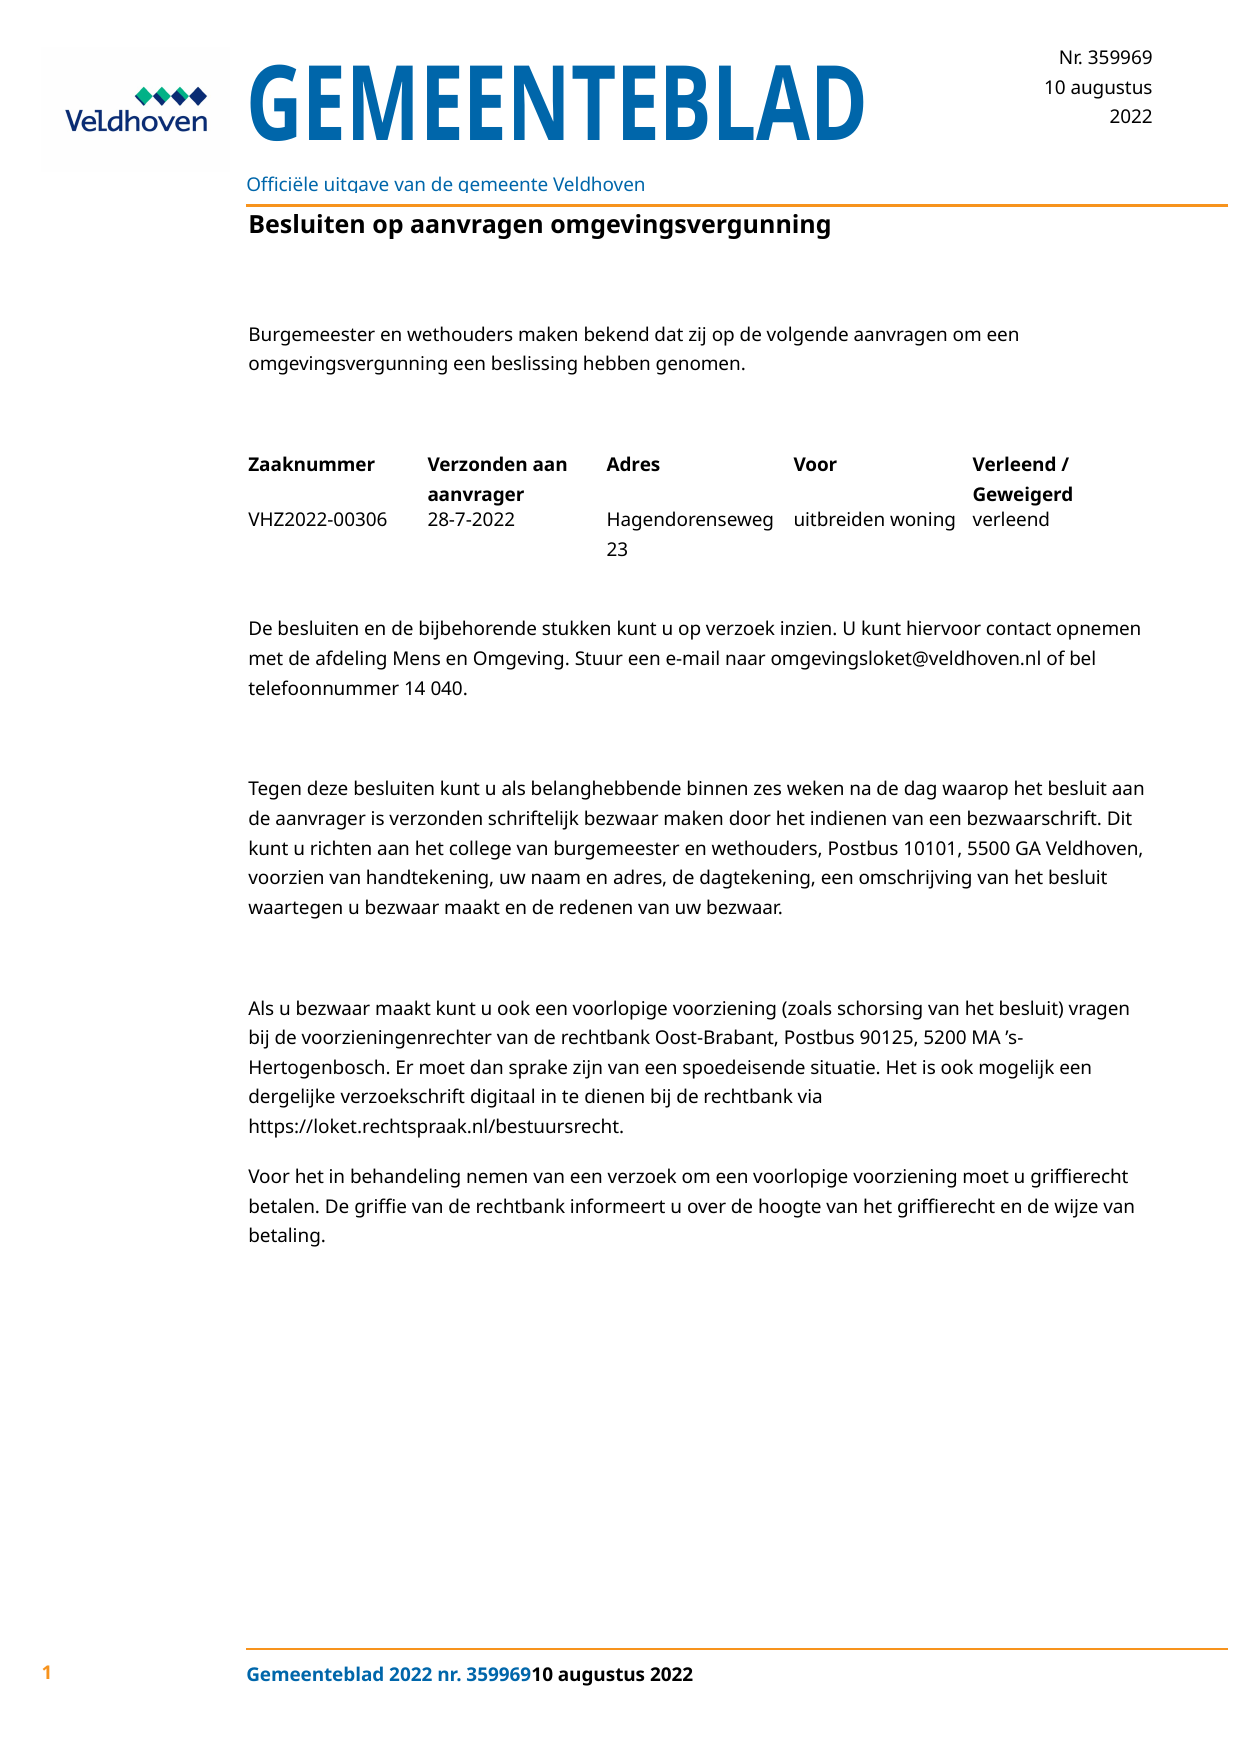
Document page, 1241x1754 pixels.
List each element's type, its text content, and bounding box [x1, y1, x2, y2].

picture [41, 47, 231, 172]
table_header Adres [606, 451, 793, 507]
table_cell uitbreiden woning [793, 507, 972, 562]
text Besluiten op aanvragen omgevingsvergunning [248, 207, 1152, 241]
text De besluiten en de bijbehorende stukken kunt u op verzoek inzien. U kunt hiervoor contact opnemen met de afdeling Mens en Omgeving. Stuur een e-mail naar omgevingsloket@veldhoven.nl of bel telefoonnummer 14 040. [248, 616, 1152, 700]
table_cell verleend [973, 507, 1152, 562]
text Voor het in behandeling nemen van een verzoek om een voorlopige voorziening moet u griffierecht betalen. De griffie van de rechtbank informeert u over de hoogte van het griffierecht en de wijze van betaling. [248, 1163, 1152, 1248]
text Tegen deze besluiten kunt u als belanghebbende binnen zes weken na de dag waarop het besluit aan de aanvrager is verzonden schriftelijk bezwaar maken door het indienen van een bezwaarschrift. Dit kunt u richten aan het college van burgemeester en wethouders, Postbus 10101, 5500 GA Veldhoven, voorzien van handtekening, uw naam en adres, de dagtekening, een omschrijving van het besluit waartegen u bezwaar maakt en de redenen van uw bezwaar. [248, 776, 1152, 919]
table_cell VHZ2022-00306 [248, 507, 427, 562]
table_header Verleend / Geweigerd [973, 451, 1152, 507]
text Burgemeester en wethouders maken bekend dat zij op de volgende aanvragen om een omgevingsvergunning een beslissing hebben genomen. [248, 321, 1152, 376]
table_header Verzonden aan aanvrager [427, 451, 606, 507]
text Als u bezwaar maakt kunt u ook een voorlopige voorziening (zoals schorsing van het besluit) vragen bij de voorzieningenrechter van de rechtbank Oost-Brabant, Postbus 90125, 5200 MA ’s-Hertogenbosch. Er moet dan sprake zijn van een spoedeisende situatie. Het is ook mogelijk een dergelijke verzoekschrift digitaal in te dienen bij de rechtbank via https://loket.rechtspraak.nl/bestuursrecht. [248, 995, 1152, 1139]
table_header Voor [793, 451, 972, 507]
table_cell Hagendorenseweg 23 [606, 507, 793, 562]
table_cell 28-7-2022 [427, 507, 606, 562]
table_header Zaaknummer [248, 451, 427, 507]
